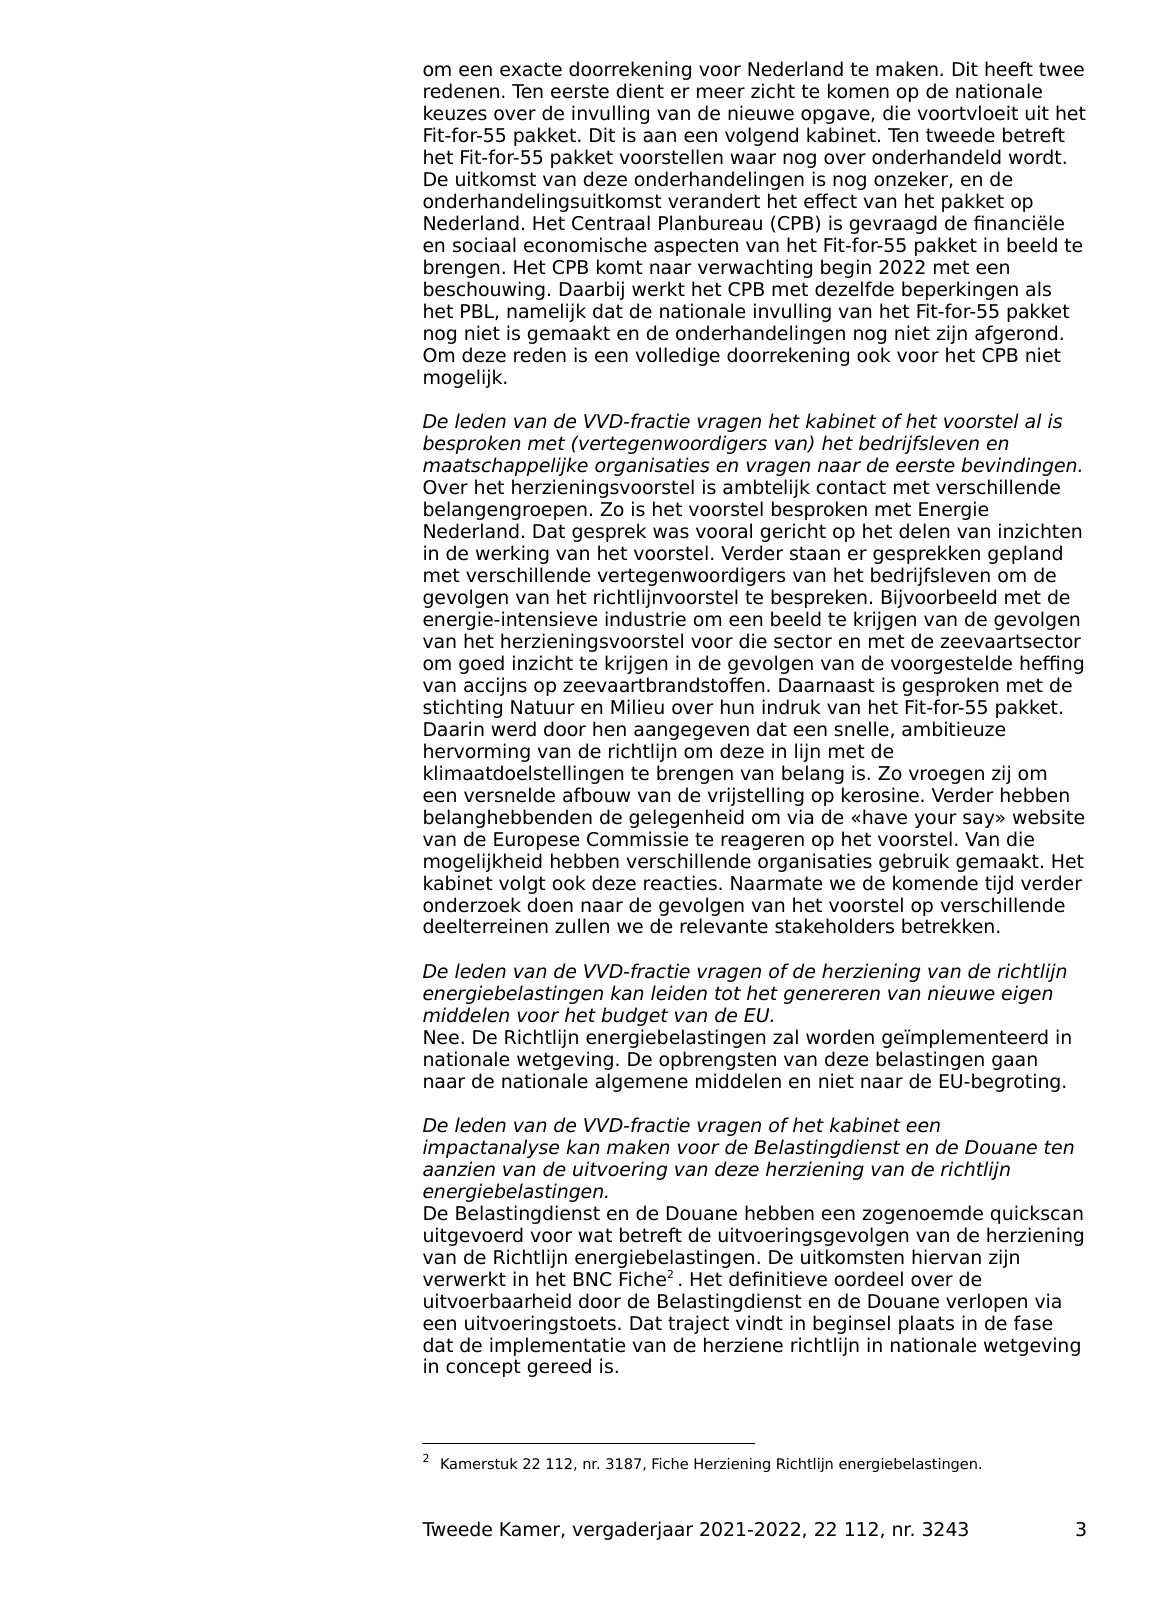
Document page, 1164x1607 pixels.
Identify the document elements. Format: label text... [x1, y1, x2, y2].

text Nee. De Richtlijn energiebelastingen zal worden geïmplementeerd in nationale wetgeving. De opbrengsten van deze belastingen gaan naar de nationale algemene middelen en niet naar de EU-begroting. [422, 1027, 1087, 1092]
text De leden van de VVD-fractie vragen het kabinet of het voorstel al is besproken met (vertegenwoordigers van) het bedrijfsleven en maatschappelijke organisaties en vragen naar de eerste bevindingen. [422, 411, 1087, 477]
text Kamerstuk 22 112, nr. 3187, Fiche Herziening Richtlijn energiebelastingen. [422, 1452, 1087, 1474]
text Over het herzieningsvoorstel is ambtelijk contact met verschillende belangengroepen. Zo is het voorstel besproken met Energie Nederland. Dat gesprek was vooral gericht op het delen van inzichten in de werking van het voorstel. Verder staan er gesprekken gepland met verschillende vertegenwoordigers van het bedrijfsleven om de gevolgen van het richtlijnvoorstel te bespreken. Bijvoorbeeld met de energie-intensieve industrie om een beeld te krijgen van de gevolgen van het herzieningsvoorstel voor die sector en met de zeevaartsector om goed inzicht te krijgen in de gevolgen van de voorgestelde heffing van accijns op zeevaartbrandstoffen. Daarnaast is gesproken met de stichting Natuur en Milieu over hun indruk van het Fit-for-55 pakket. Daarin werd door hen aangegeven dat een snelle, ambitieuze hervorming van de richtlijn om deze in lijn met de klimaatdoelstellingen te brengen van belang is. Zo vroegen zij om een versnelde afbouw van de vrijstelling op kerosine. Verder hebben belanghebbenden de gelegenheid om via de «have your say» website van de Europese Commissie te reageren op het voorstel. Van die mogelijkheid hebben verschillende organisaties gebruik gemaakt. Het kabinet volgt ook deze reacties. Naarmate we de komende tijd verder onderzoek doen naar de gevolgen van het voorstel op verschillende deelterreinen zullen we de relevante stakeholders betrekken. [422, 477, 1087, 938]
text De Belastingdienst en de Douane hebben een zogenoemde quickscan uitgevoerd voor wat betreft de uitvoeringsgevolgen van de herziening van de Richtlijn energiebelastingen. De uitkomsten hiervan zijn verwerkt in het BNC Fiche. Het definitieve oordeel over de uitvoerbaarheid door de Belastingdienst en de Douane verlopen via een uitvoeringstoets. Dat traject vindt in beginsel plaats in de fase dat de implementatie van de herziene richtlijn in nationale wetgeving in concept gereed is. [422, 1203, 1087, 1378]
text De leden van de VVD-fractie vragen of het kabinet een impactanalyse kan maken voor de Belastingdienst en de Douane ten aanzien van de uitvoering van deze herziening van de richtlijn energiebelastingen. [422, 1115, 1087, 1203]
text De leden van de VVD-fractie vragen of de herziening van de richtlijn energiebelastingen kan leiden tot het genereren van nieuwe eigen middelen voor het budget van de EU. [422, 961, 1087, 1027]
text om een exacte doorrekening voor Nederland te maken. Dit heeft twee redenen. Ten eerste dient er meer zicht te komen op de nationale keuzes over de invulling van de nieuwe opgave, die voortvloeit uit het Fit-for-55 pakket. Dit is aan een volgend kabinet. Ten tweede betreft het Fit-for-55 pakket voorstellen waar nog over onderhandeld wordt. De uitkomst van deze onderhandelingen is nog onzeker, en de onderhandelingsuitkomst verandert het effect van het pakket op Nederland. Het Centraal Planbureau (CPB) is gevraagd de financiële en sociaal economische aspecten van het Fit-for-55 pakket in beeld te brengen. Het CPB komt naar verwachting begin 2022 met een beschouwing. Daarbij werkt het CPB met dezelfde beperkingen als het PBL, namelijk dat de nationale invulling van het Fit-for-55 pakket nog niet is gemaakt en de onderhandelingen nog niet zijn afgerond. Om deze reden is een volledige doorrekening ook voor het CPB niet mogelijk. [422, 59, 1087, 389]
